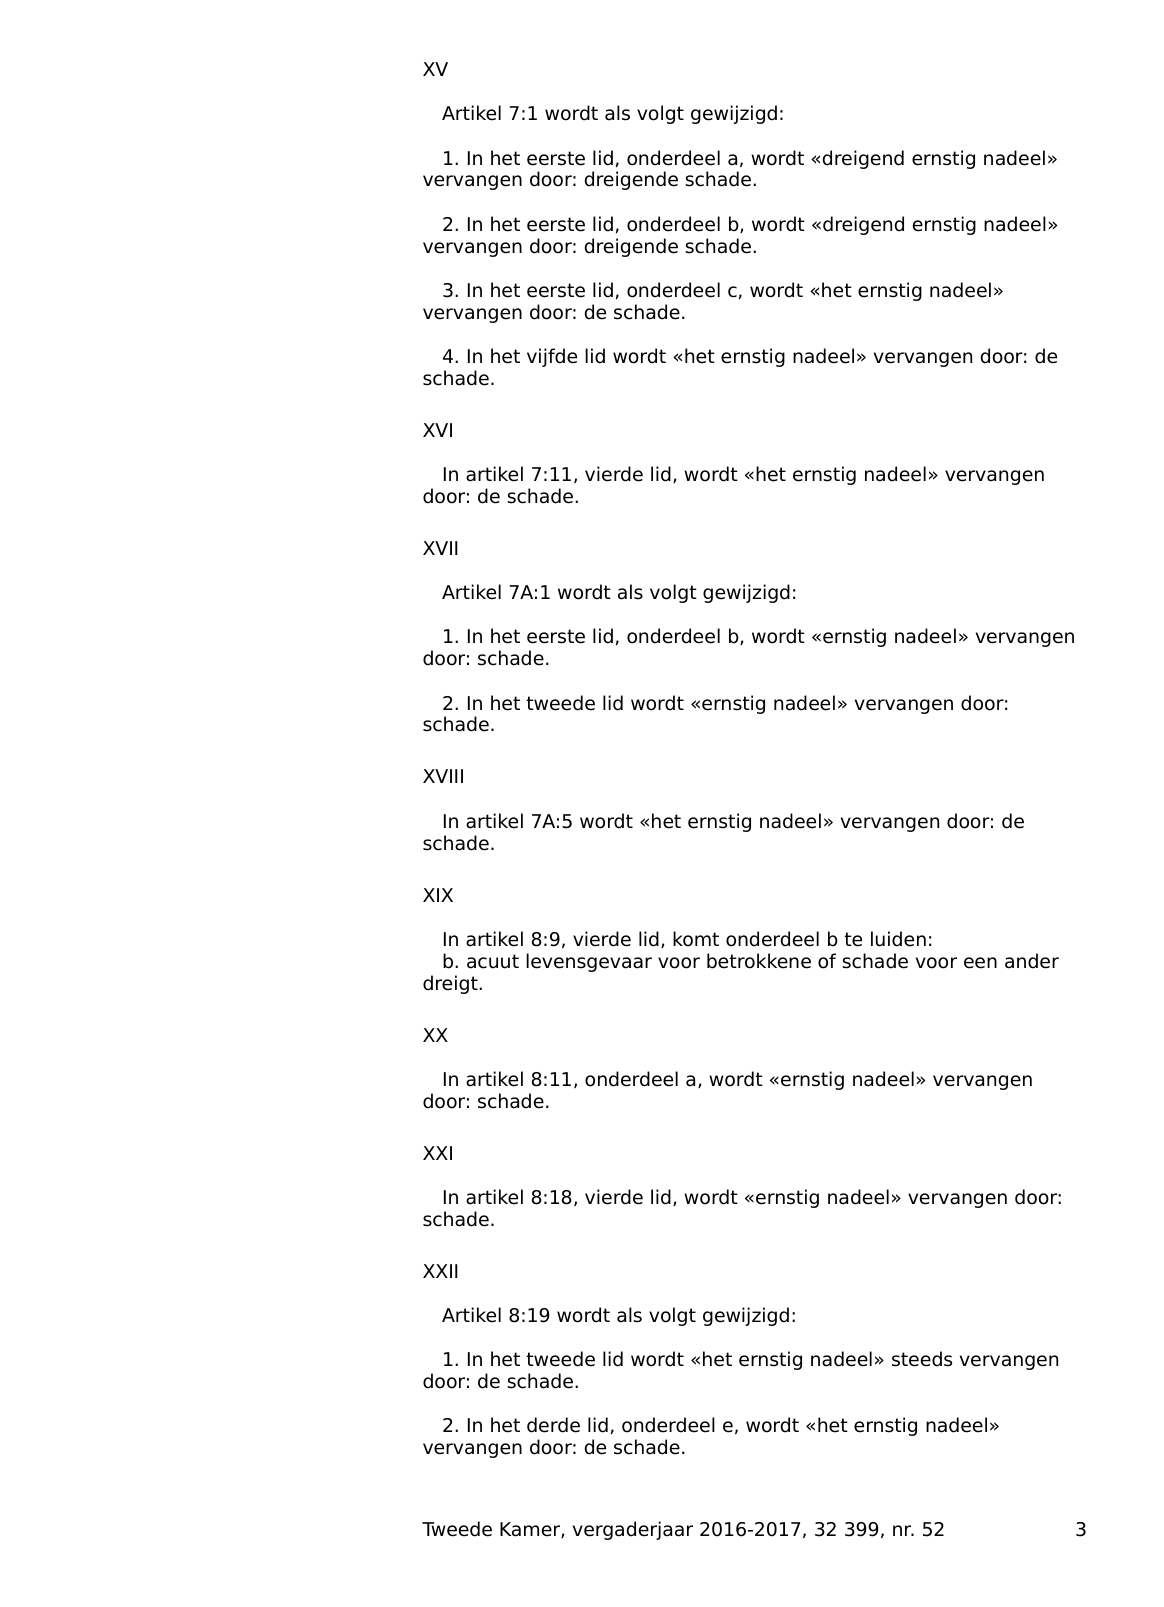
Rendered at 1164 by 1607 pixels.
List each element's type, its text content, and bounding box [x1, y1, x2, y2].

subtitle XXI [422, 1143, 1087, 1165]
text 4. In het vijfde lid wordt «het ernstig nadeel» vervangen door: de schade. [422, 346, 1087, 390]
text In artikel 8:11, onderdeel a, wordt «ernstig nadeel» vervangen door: schade. [422, 1069, 1087, 1113]
text In artikel 7A:5 wordt «het ernstig nadeel» vervangen door: de schade. [422, 811, 1087, 854]
subtitle XVII [422, 538, 1087, 560]
subtitle XIX [422, 884, 1087, 906]
subtitle XXII [422, 1261, 1087, 1283]
text In artikel 7:11, vierde lid, wordt «het ernstig nadeel» vervangen door: de schade. [422, 464, 1087, 508]
text In artikel 8:9, vierde lid, komt onderdeel b te luiden: [422, 929, 1087, 951]
text Artikel 7:1 wordt als volgt gewijzigd: [422, 103, 1087, 125]
text Artikel 8:19 wordt als volgt gewijzigd: [422, 1305, 1087, 1327]
text 2. In het tweede lid wordt «ernstig nadeel» vervangen door: schade. [422, 692, 1087, 736]
text In artikel 8:18, vierde lid, wordt «ernstig nadeel» vervangen door: schade. [422, 1187, 1087, 1231]
text 2. In het derde lid, onderdeel e, wordt «het ernstig nadeel» vervangen door: de schade. [422, 1415, 1087, 1459]
text 3. In het eerste lid, onderdeel c, wordt «het ernstig nadeel» vervangen door: de schade. [422, 280, 1087, 324]
subtitle XX [422, 1024, 1087, 1047]
text b. acuut levensgevaar voor betrokkene of schade voor een ander dreigt. [422, 951, 1087, 994]
text Artikel 7A:1 wordt als volgt gewijzigd: [422, 582, 1087, 604]
text 1. In het eerste lid, onderdeel a, wordt «dreigend ernstig nadeel» vervangen door: dreigende schade. [422, 147, 1087, 191]
text 1. In het eerste lid, onderdeel b, wordt «ernstig nadeel» vervangen door: schade. [422, 626, 1087, 670]
text 1. In het tweede lid wordt «het ernstig nadeel» steeds vervangen door: de schade. [422, 1349, 1087, 1393]
text 2. In het eerste lid, onderdeel b, wordt «dreigend ernstig nadeel» vervangen door: dreigende schade. [422, 213, 1087, 257]
subtitle XVIII [422, 766, 1087, 788]
subtitle XV [422, 59, 1087, 81]
subtitle XVI [422, 420, 1087, 442]
